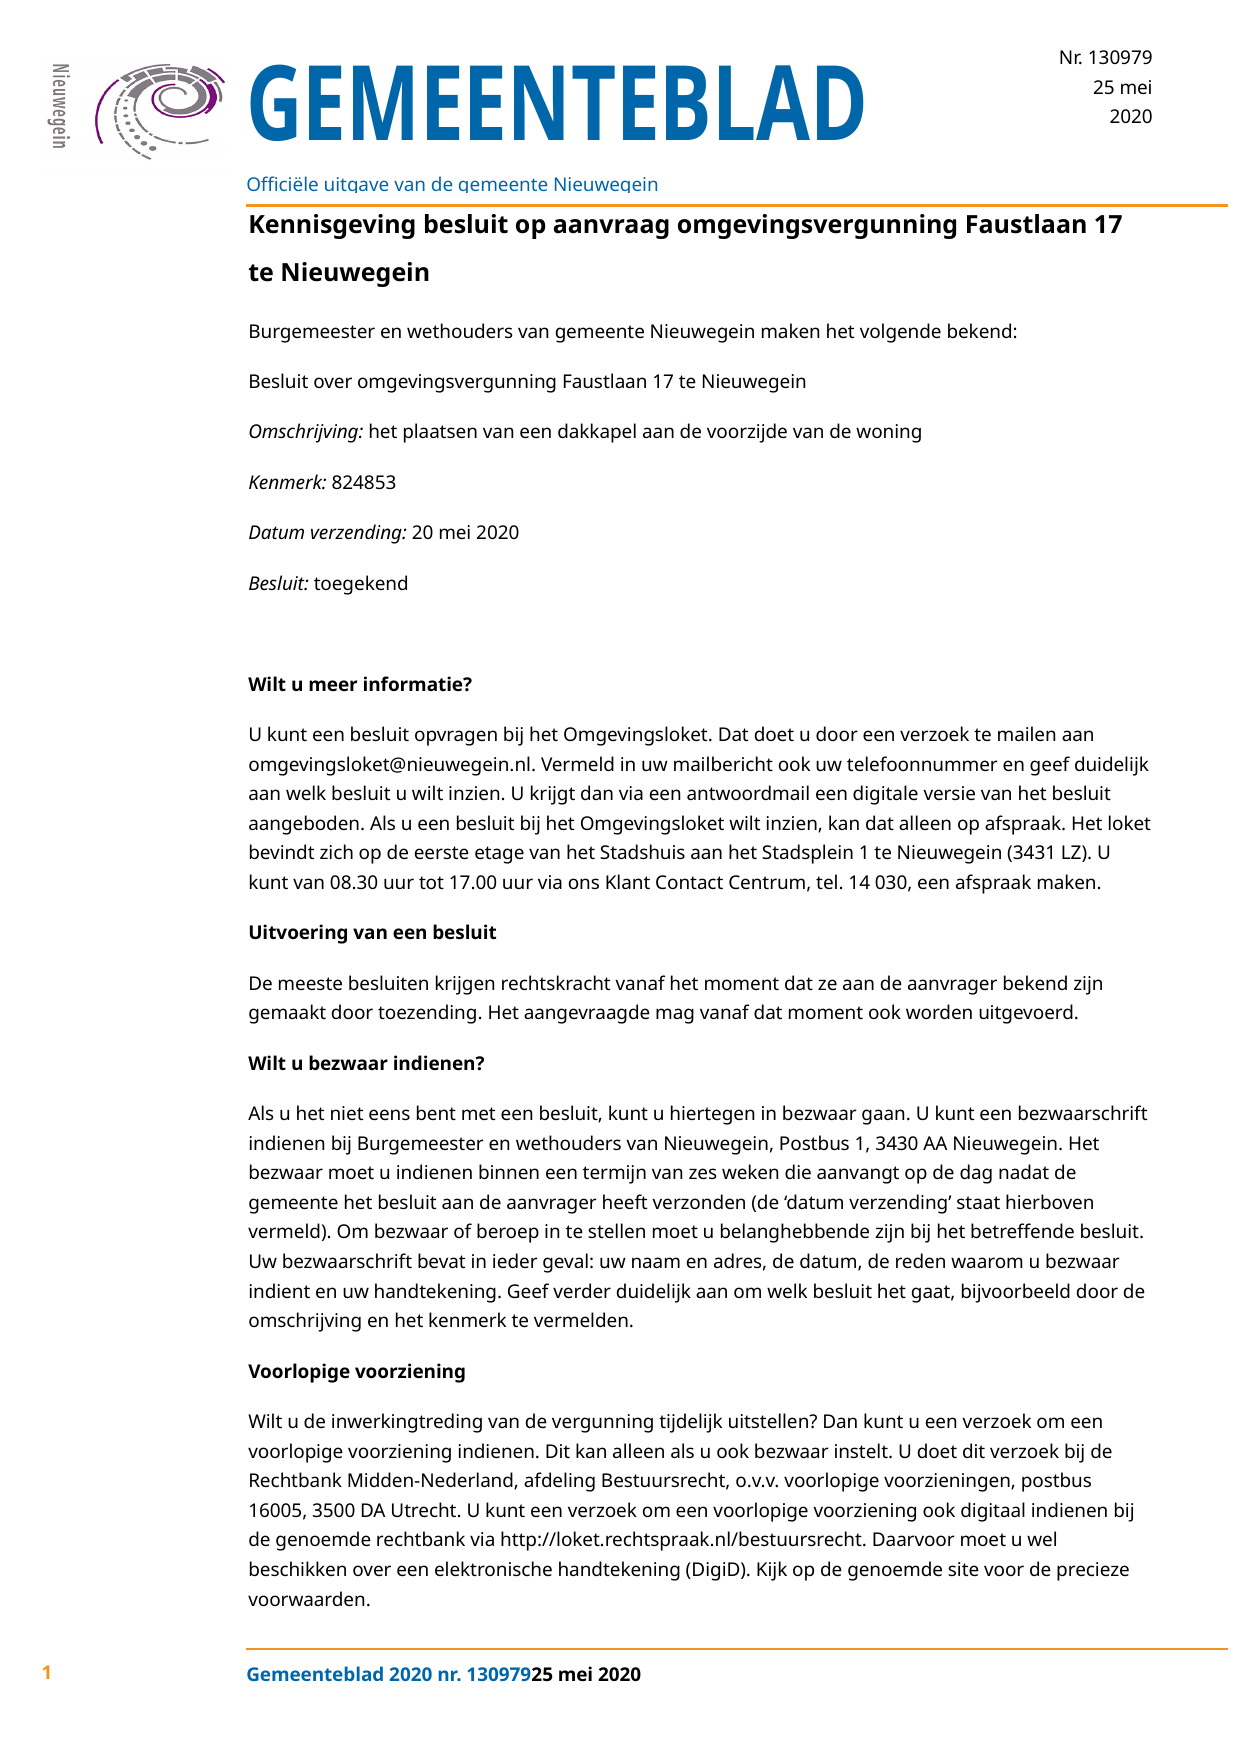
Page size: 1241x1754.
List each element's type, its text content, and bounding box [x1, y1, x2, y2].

text Besluit: toegekend [248, 570, 1152, 596]
text Kenmerk: 824853 [248, 469, 1152, 495]
text De meeste besluiten krijgen rechtskracht vanaf het moment dat ze aan de aanvrager bekend zijn gemaakt door toezending. Het aangevraagde mag vanaf dat moment ook worden uitgevoerd. [248, 970, 1152, 1025]
text Burgemeester en wethouders van gemeente Nieuwegein maken het volgende bekend: [248, 318, 1152, 344]
text Als u het niet eens bent met een besluit, kunt u hiertegen in bezwaar gaan. U kunt een bezwaarschrift indienen bij Burgemeester en wethouders van Nieuwegein, Postbus 1, 3430 AA Nieuwegein. Het bezwaar moet u indienen binnen een termijn van zes weken die aanvangt op de dag nadat de gemeente het besluit aan de aanvrager heeft verzonden (de ‘datum verzending’ staat hierboven vermeld). Om bezwaar of beroep in te stellen moet u belanghebbende zijn bij het betreffende besluit. Uw bezwaarschrift bevat in ieder geval: uw naam en adres, de datum, de reden waarom u bezwaar indient en uw handtekening. Geef verder duidelijk aan om welk besluit het gaat, bijvoorbeeld door de omschrijving en het kenmerk te vermelden. [248, 1100, 1152, 1333]
text Wilt u de inwerkingtreding van de vergunning tijdelijk uitstellen? Dan kunt u een verzoek om een voorlopige voorziening indienen. Dit kan alleen als u ook bezwaar instelt. U doet dit verzoek bij de Rechtbank Midden-Nederland, afdeling Bestuursrecht, o.v.v. voorlopige voorzieningen, postbus 16005, 3500 DA Utrecht. U kunt een verzoek om een voorlopige voorziening ook digitaal indienen bij de genoemde rechtbank via http://loket.rechtspraak.nl/bestuursrecht. Daarvoor moet u wel beschikken over een elektronische handtekening (DigiD). Kijk op de genoemde site voor de precieze voorwaarden. [248, 1408, 1152, 1612]
text Kennisgeving besluit op aanvraag omgevingsvergunning Faustlaan 17 te Nieuwegein [248, 207, 1152, 288]
text Voorlopige voorziening [248, 1358, 1152, 1384]
picture [41, 47, 231, 172]
text Besluit over omgevingsvergunning Faustlaan 17 te Nieuwegein [248, 368, 1152, 394]
text U kunt een besluit opvragen bij het Omgevingsloket. Dat doet u door een verzoek te mailen aan omgevingsloket@nieuwegein.nl. Vermeld in uw mailbericht ook uw telefoonnummer en geef duidelijk aan welk besluit u wilt inzien. U krijgt dan via een antwoordmail een digitale versie van het besluit aangeboden. Als u een besluit bij het Omgevingsloket wilt inzien, kan dat alleen op afspraak. Het loket bevindt zich op de eerste etage van het Stadshuis aan het Stadsplein 1 te Nieuwegein (3431 LZ). U kunt van 08.30 uur tot 17.00 uur via ons Klant Contact Centrum, tel. 14 030, een afspraak maken. [248, 721, 1152, 895]
text Wilt u meer informatie? [248, 671, 1152, 697]
text Uitvoering van een besluit [248, 919, 1152, 945]
text Omschrijving: het plaatsen van een dakkapel aan de voorzijde van de woning [248, 419, 1152, 444]
text Wilt u bezwaar indienen? [248, 1050, 1152, 1076]
text Datum verzending: 20 mei 2020 [248, 519, 1152, 545]
